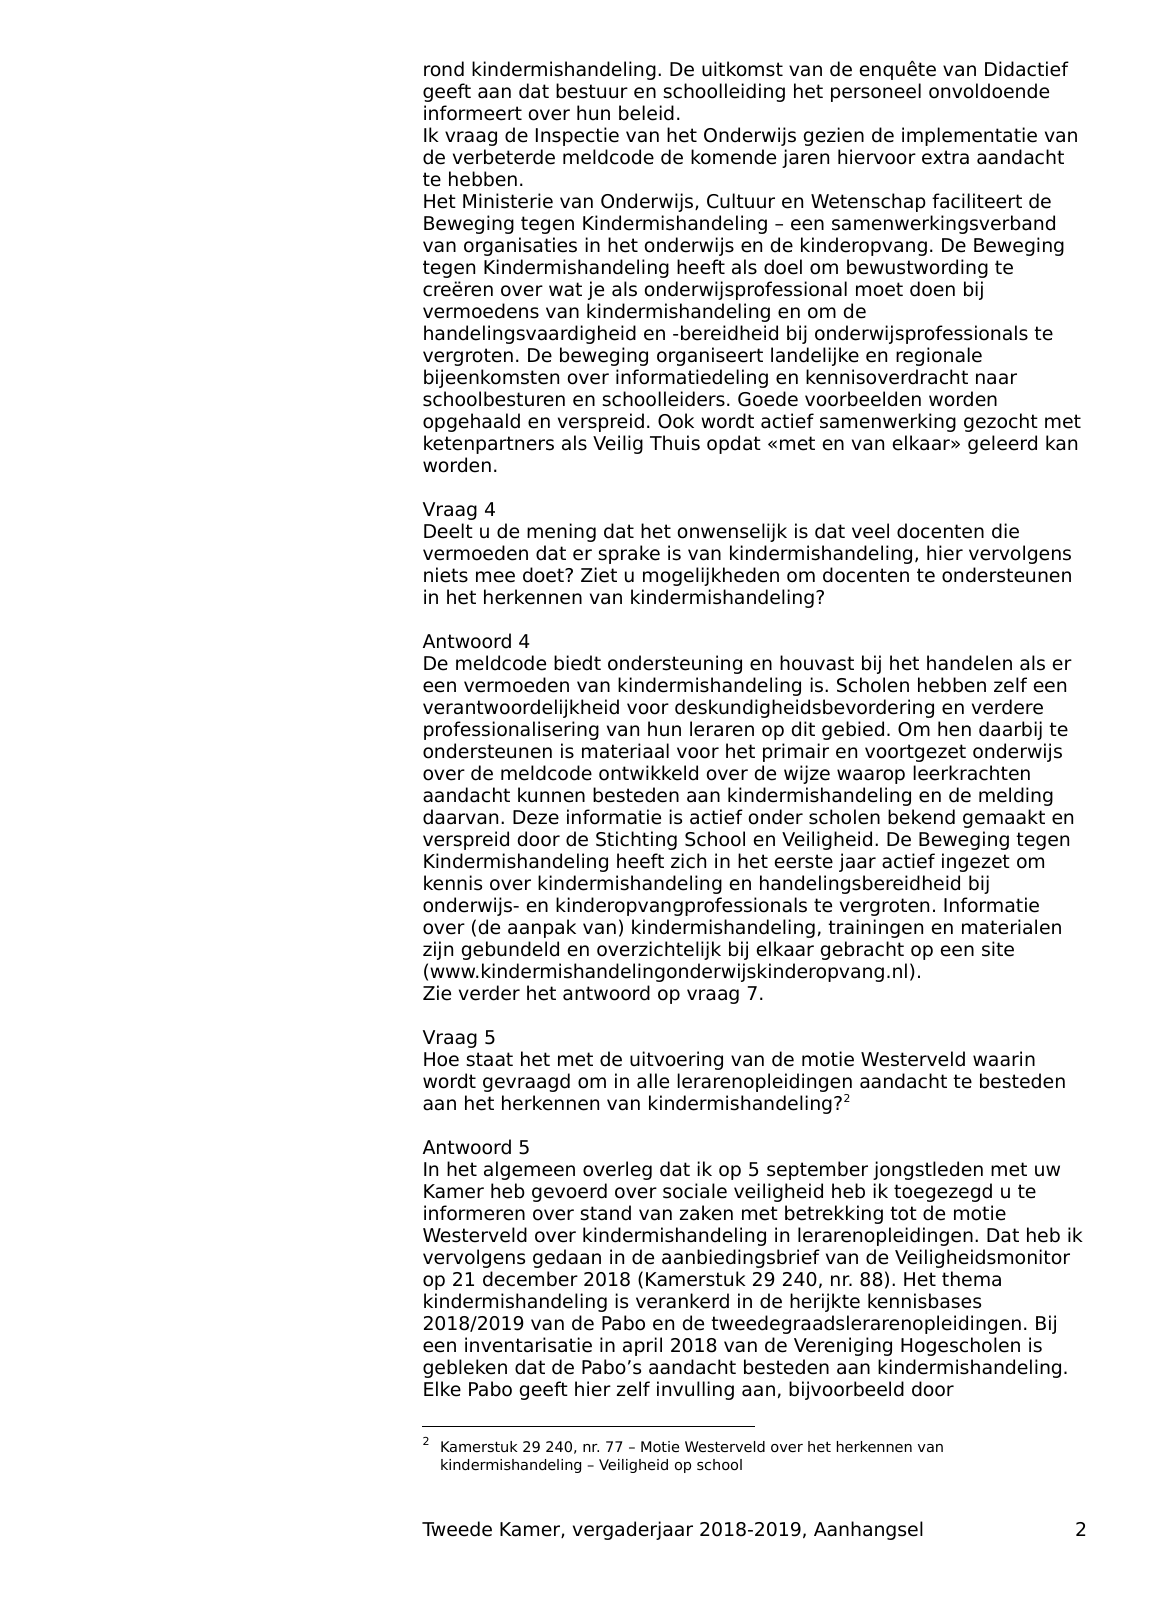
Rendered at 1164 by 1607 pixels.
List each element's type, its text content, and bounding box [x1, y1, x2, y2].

text Antwoord 5 [422, 1137, 1087, 1159]
text Vraag 4 [422, 499, 1087, 521]
text Het Ministerie van Onderwijs, Cultuur en Wetenschap faciliteert de Beweging tegen Kindermishandeling – een samenwerkingsverband van organisaties in het onderwijs en de kinderopvang. De Beweging tegen Kindermishandeling heeft als doel om bewustwording te creëren over wat je als onderwijsprofessional moet doen bij vermoedens van kindermishandeling en om de handelingsvaardigheid en -bereidheid bij onderwijsprofessionals te vergroten. De beweging organiseert landelijke en regionale bijeenkomsten over informatiedeling en kennisoverdracht naar schoolbesturen en schoolleiders. Goede voorbeelden worden opgehaald en verspreid. Ook wordt actief samenwerking gezocht met ketenpartners als Veilig Thuis opdat «met en van elkaar» geleerd kan worden. [422, 191, 1087, 477]
text In het algemeen overleg dat ik op 5 september jongstleden met uw Kamer heb gevoerd over sociale veiligheid heb ik toegezegd u te informeren over stand van zaken met betrekking tot de motie Westerveld over kindermishandeling in lerarenopleidingen. Dat heb ik vervolgens gedaan in de aanbiedingsbrief van de Veiligheidsmonitor op 21 december 2018 (Kamerstuk 29 240, nr. 88). Het thema kindermishandeling is verankerd in de herijkte kennisbases 2018/2019 van de Pabo en de tweedegraadslerarenopleidingen. Bij een inventarisatie in april 2018 van de Vereniging Hogescholen is gebleken dat de Pabo’s aandacht besteden aan kindermishandeling. Elke Pabo geeft hier zelf invulling aan, bijvoorbeeld door [422, 1159, 1087, 1401]
text De meldcode biedt ondersteuning en houvast bij het handelen als er een vermoeden van kindermishandeling is. Scholen hebben zelf een verantwoordelijkheid voor deskundigheidsbevordering en verdere professionalisering van hun leraren op dit gebied. Om hen daarbij te ondersteunen is materiaal voor het primair en voortgezet onderwijs over de meldcode ontwikkeld over de wijze waarop leerkrachten aandacht kunnen besteden aan kindermishandeling en de melding daarvan. Deze informatie is actief onder scholen bekend gemaakt en verspreid door de Stichting School en Veiligheid. De Beweging tegen Kindermishandeling heeft zich in het eerste jaar actief ingezet om kennis over kindermishandeling en handelingsbereidheid bij onderwijs- en kinderopvangprofessionals te vergroten. Informatie over (de aanpak van) kindermishandeling, trainingen en materialen zijn gebundeld en overzichtelijk bij elkaar gebracht op een site (www.kindermishandelingonderwijskinderopvang.nl). [422, 653, 1087, 983]
text Deelt u de mening dat het onwenselijk is dat veel docenten die vermoeden dat er sprake is van kindermishandeling, hier vervolgens niets mee doet? Ziet u mogelijkheden om docenten te ondersteunen in het herkennen van kindermishandeling? [422, 521, 1087, 609]
text Antwoord 4 [422, 631, 1087, 653]
text Vraag 5 [422, 1027, 1087, 1049]
text Zie verder het antwoord op vraag 7. [422, 983, 1087, 1004]
text Kamerstuk 29 240, nr. 77 – Motie Westerveld over het herkennen van kindermishandeling – Veiligheid op school [422, 1435, 1087, 1474]
text Hoe staat het met de uitvoering van de motie Westerveld waarin wordt gevraagd om in alle lerarenopleidingen aandacht te besteden aan het herkennen van kindermishandeling? [422, 1049, 1087, 1115]
text Ik vraag de Inspectie van het Onderwijs gezien de implementatie van de verbeterde meldcode de komende jaren hiervoor extra aandacht te hebben. [422, 125, 1087, 191]
text rond kindermishandeling. De uitkomst van de enquête van Didactief geeft aan dat bestuur en schoolleiding het personeel onvoldoende informeert over hun beleid. [422, 59, 1087, 125]
